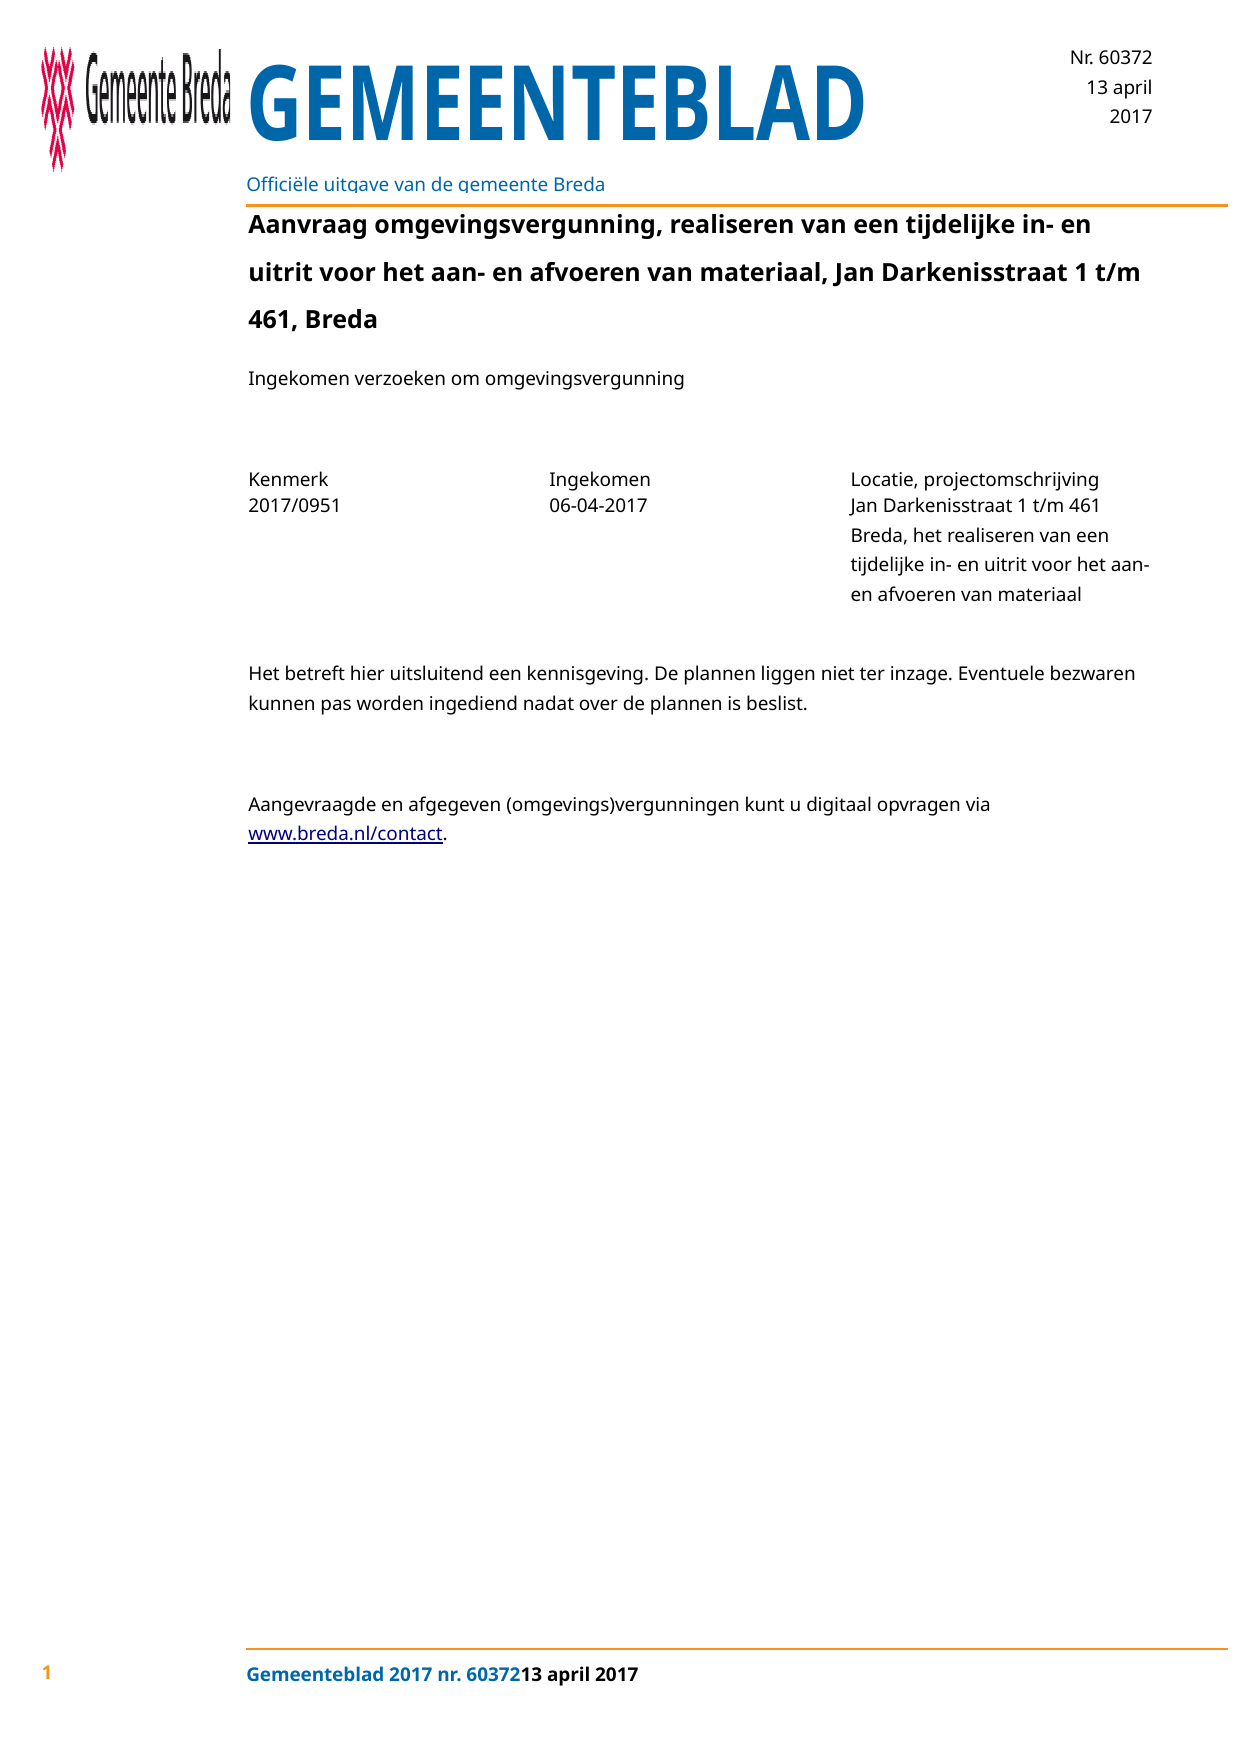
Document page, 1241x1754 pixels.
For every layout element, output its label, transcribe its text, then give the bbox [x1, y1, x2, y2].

text Het betreft hier uitsluitend een kennisgeving. De plannen liggen niet ter inzage. Eventuele bezwaren kunnen pas worden ingediend nadat over de plannen is beslist. [248, 660, 1152, 716]
table_header Locatie, projectomschrijving [850, 466, 1152, 492]
table_header Ingekomen [549, 466, 850, 492]
table_header Kenmerk [248, 466, 549, 492]
text Ingekomen verzoeken om omgevingsvergunning [248, 366, 1152, 391]
table_cell Jan Darkenisstraat 1 t/m 461 Breda, het realiseren van een tijdelijke in- en uitrit voor het aan- en afvoeren van materiaal [850, 492, 1152, 607]
table_cell 2017/0951 [248, 492, 549, 607]
table_cell 06-04-2017 [549, 492, 850, 607]
text Aanvraag omgevingsvergunning, realiseren van een tijdelijke in- en uitrit voor het aan- en afvoeren van materiaal, Jan Darkenisstraat 1 t/m 461, Breda [248, 207, 1152, 336]
text Aangevraagde en afgegeven (omgevings)vergunningen kunt u digitaal opvragen via www.breda.nl/contact. [248, 791, 1152, 846]
picture [41, 47, 231, 172]
